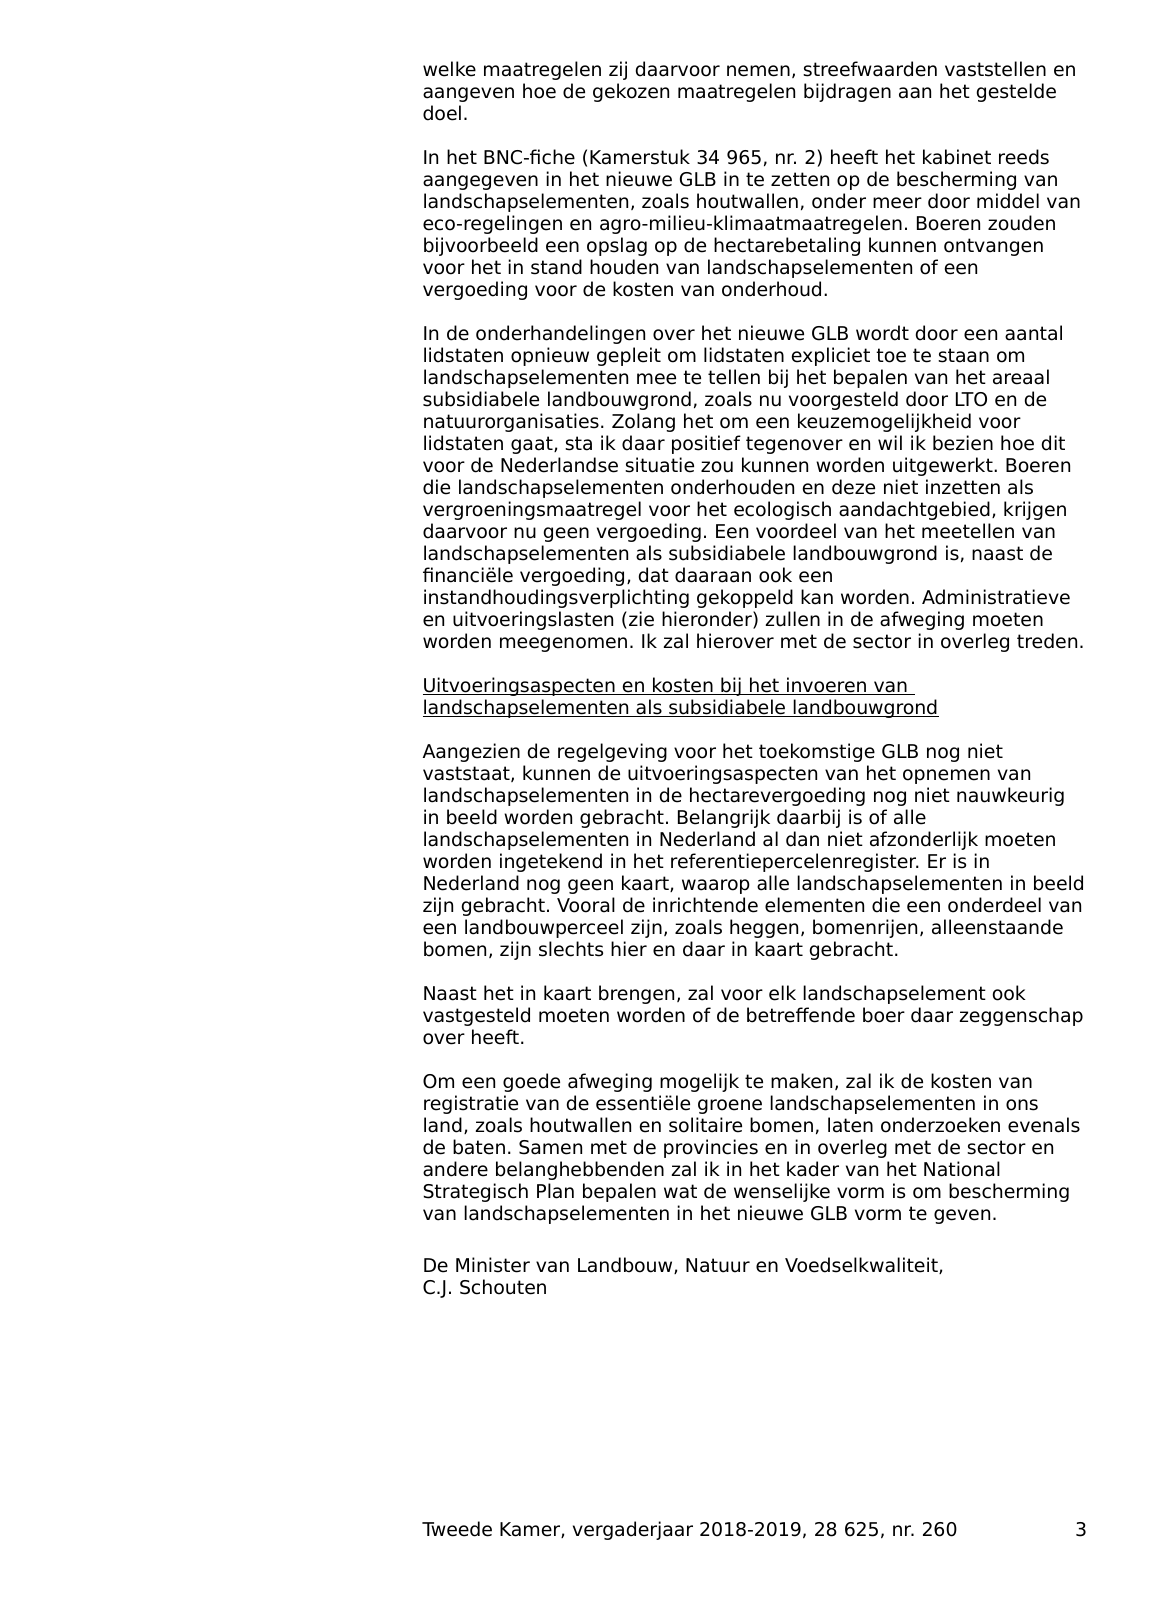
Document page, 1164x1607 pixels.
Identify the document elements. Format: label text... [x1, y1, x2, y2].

text welke maatregelen zij daarvoor nemen, streefwaarden vaststellen en aangeven hoe de gekozen maatregelen bijdragen aan het gestelde doel. [422, 59, 1087, 125]
text In het BNC-fiche (Kamerstuk 34 965, nr. 2) heeft het kabinet reeds aangegeven in het nieuwe GLB in te zetten op de bescherming van landschapselementen, zoals houtwallen, onder meer door middel van eco-regelingen en agro-milieu-klimaatmaatregelen. Boeren zouden bijvoorbeeld een opslag op de hectarebetaling kunnen ontvangen voor het in stand houden van landschapselementen of een vergoeding voor de kosten van onderhoud. [422, 147, 1087, 301]
text Om een goede afweging mogelijk te maken, zal ik de kosten van registratie van de essentiële groene landschapselementen in ons land, zoals houtwallen en solitaire bomen, laten onderzoeken evenals de baten. Samen met de provincies en in overleg met de sector en andere belanghebbenden zal ik in het kader van het National Strategisch Plan bepalen wat de wenselijke vorm is om bescherming van landschapselementen in het nieuwe GLB vorm te geven. [422, 1071, 1087, 1225]
text De Minister van Landbouw, Natuur en Voedselkwaliteit, C.J. Schouten [422, 1255, 1087, 1299]
text Naast het in kaart brengen, zal voor elk landschapselement ook vastgesteld moeten worden of de betreffende boer daar zeggenschap over heeft. [422, 983, 1087, 1049]
text Aangezien de regelgeving voor het toekomstige GLB nog niet vaststaat, kunnen de uitvoeringsaspecten van het opnemen van landschapselementen in de hectarevergoeding nog niet nauwkeurig in beeld worden gebracht. Belangrijk daarbij is of alle landschapselementen in Nederland al dan niet afzonderlijk moeten worden ingetekend in het referentiepercelenregister. Er is in Nederland nog geen kaart, waarop alle landschapselementen in beeld zijn gebracht. Vooral de inrichtende elementen die een onderdeel van een landbouwperceel zijn, zoals heggen, bomenrijen, alleenstaande bomen, zijn slechts hier en daar in kaart gebracht. [422, 741, 1087, 961]
subtitle Uitvoeringsaspecten en kosten bij het invoeren van landschapselementen als subsidiabele landbouwgrond [422, 675, 1087, 719]
text In de onderhandelingen over het nieuwe GLB wordt door een aantal lidstaten opnieuw gepleit om lidstaten expliciet toe te staan om landschapselementen mee te tellen bij het bepalen van het areaal subsidiabele landbouwgrond, zoals nu voorgesteld door LTO en de natuurorganisaties. Zolang het om een keuzemogelijkheid voor lidstaten gaat, sta ik daar positief tegenover en wil ik bezien hoe dit voor de Nederlandse situatie zou kunnen worden uitgewerkt. Boeren die landschapselementen onderhouden en deze niet inzetten als vergroeningsmaatregel voor het ecologisch aandachtgebied, krijgen daarvoor nu geen vergoeding. Een voordeel van het meetellen van landschapselementen als subsidiabele landbouwgrond is, naast de financiële vergoeding, dat daaraan ook een instandhoudingsverplichting gekoppeld kan worden. Administratieve en uitvoeringslasten (zie hieronder) zullen in de afweging moeten worden meegenomen. Ik zal hierover met de sector in overleg treden. [422, 323, 1087, 653]
